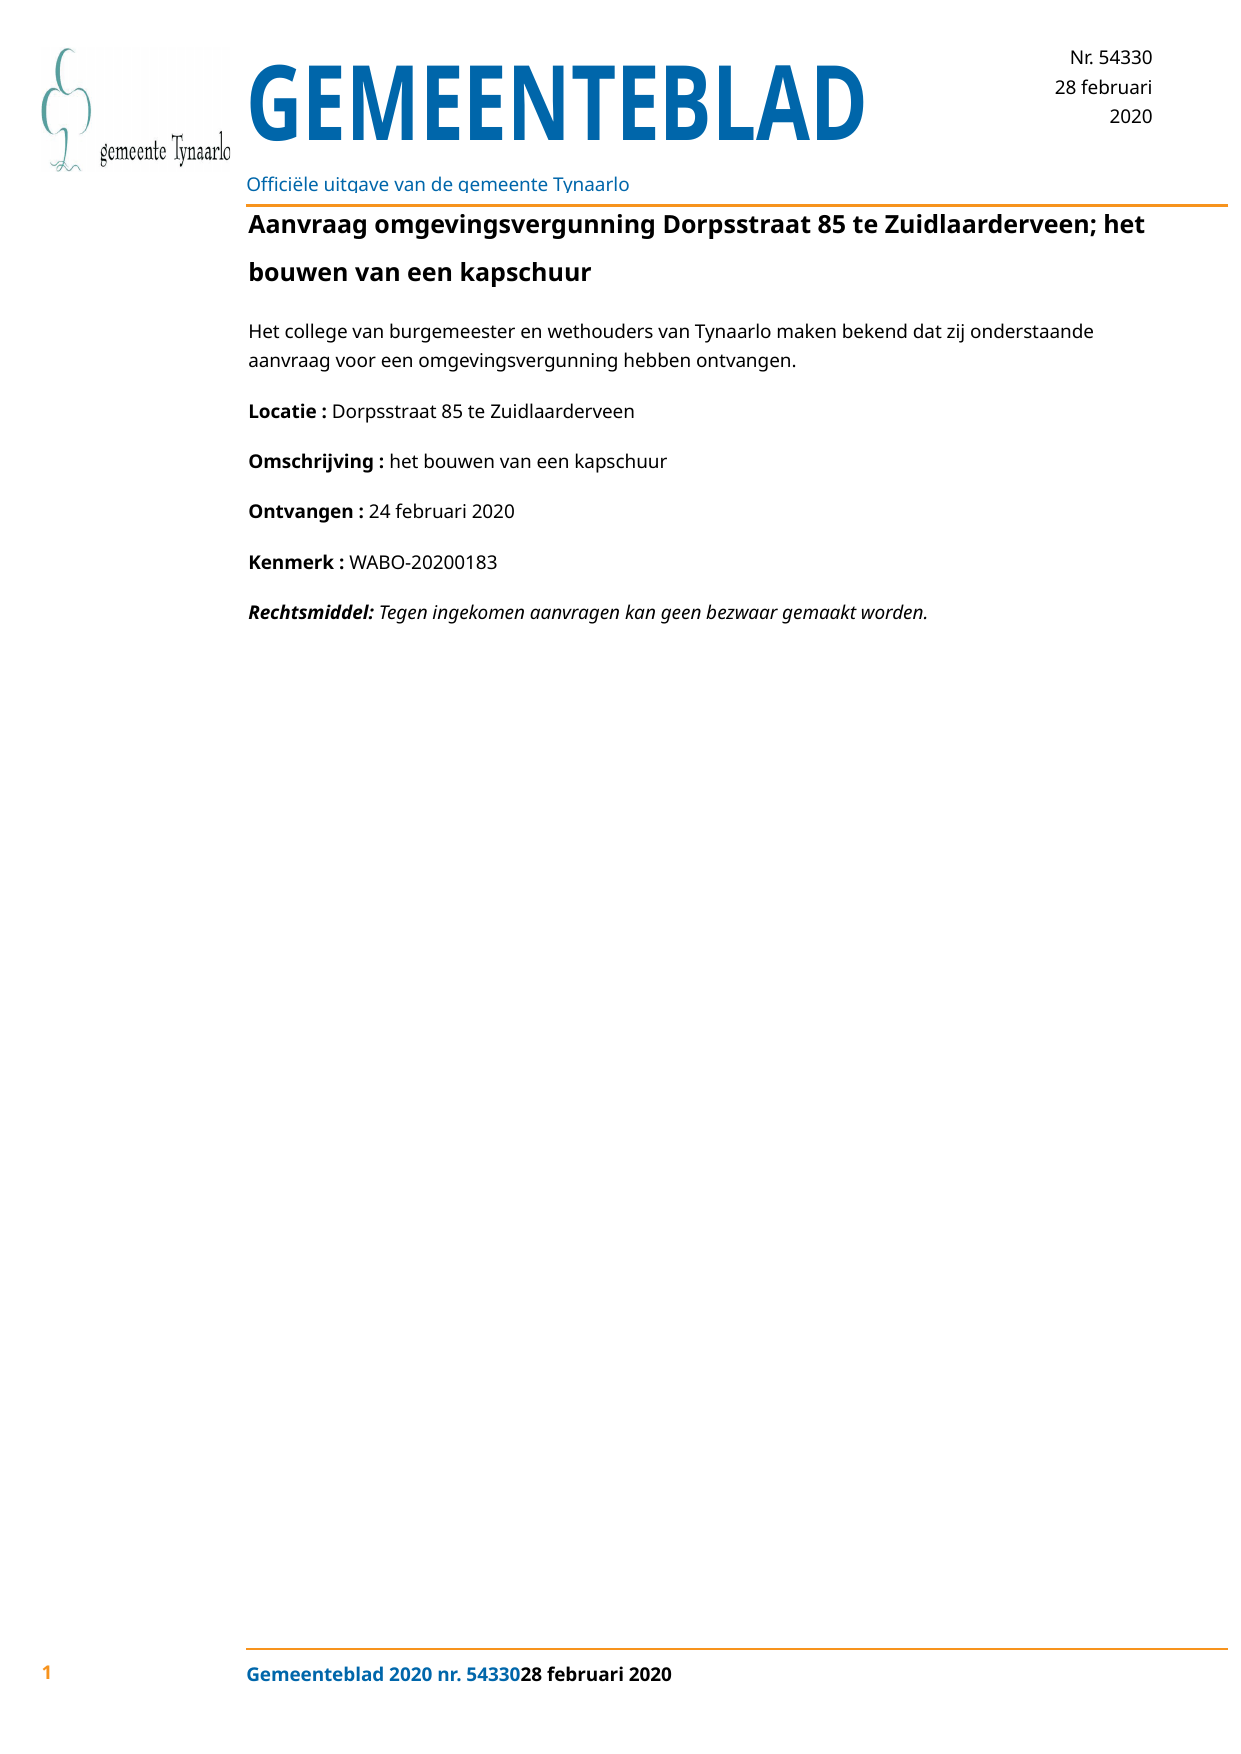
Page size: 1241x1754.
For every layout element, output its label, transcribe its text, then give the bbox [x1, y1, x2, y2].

text Locatie : Dorpsstraat 85 te Zuidlaarderveen [248, 398, 1152, 424]
text Omschrijving : het bouwen van een kapschuur [248, 448, 1152, 474]
picture [41, 47, 231, 172]
text Kenmerk : WABO-20200183 [248, 549, 1152, 575]
text Rechtsmiddel: Tegen ingekomen aanvragen kan geen bezwaar gemaakt worden. [248, 599, 1152, 625]
text Het college van burgemeester en wethouders van Tynaarlo maken bekend dat zij onderstaande aanvraag voor een omgevingsvergunning hebben ontvangen. [248, 318, 1152, 373]
text Ontvangen : 24 februari 2020 [248, 499, 1152, 524]
text Aanvraag omgevingsvergunning Dorpsstraat 85 te Zuidlaarderveen; het bouwen van een kapschuur [248, 207, 1152, 288]
